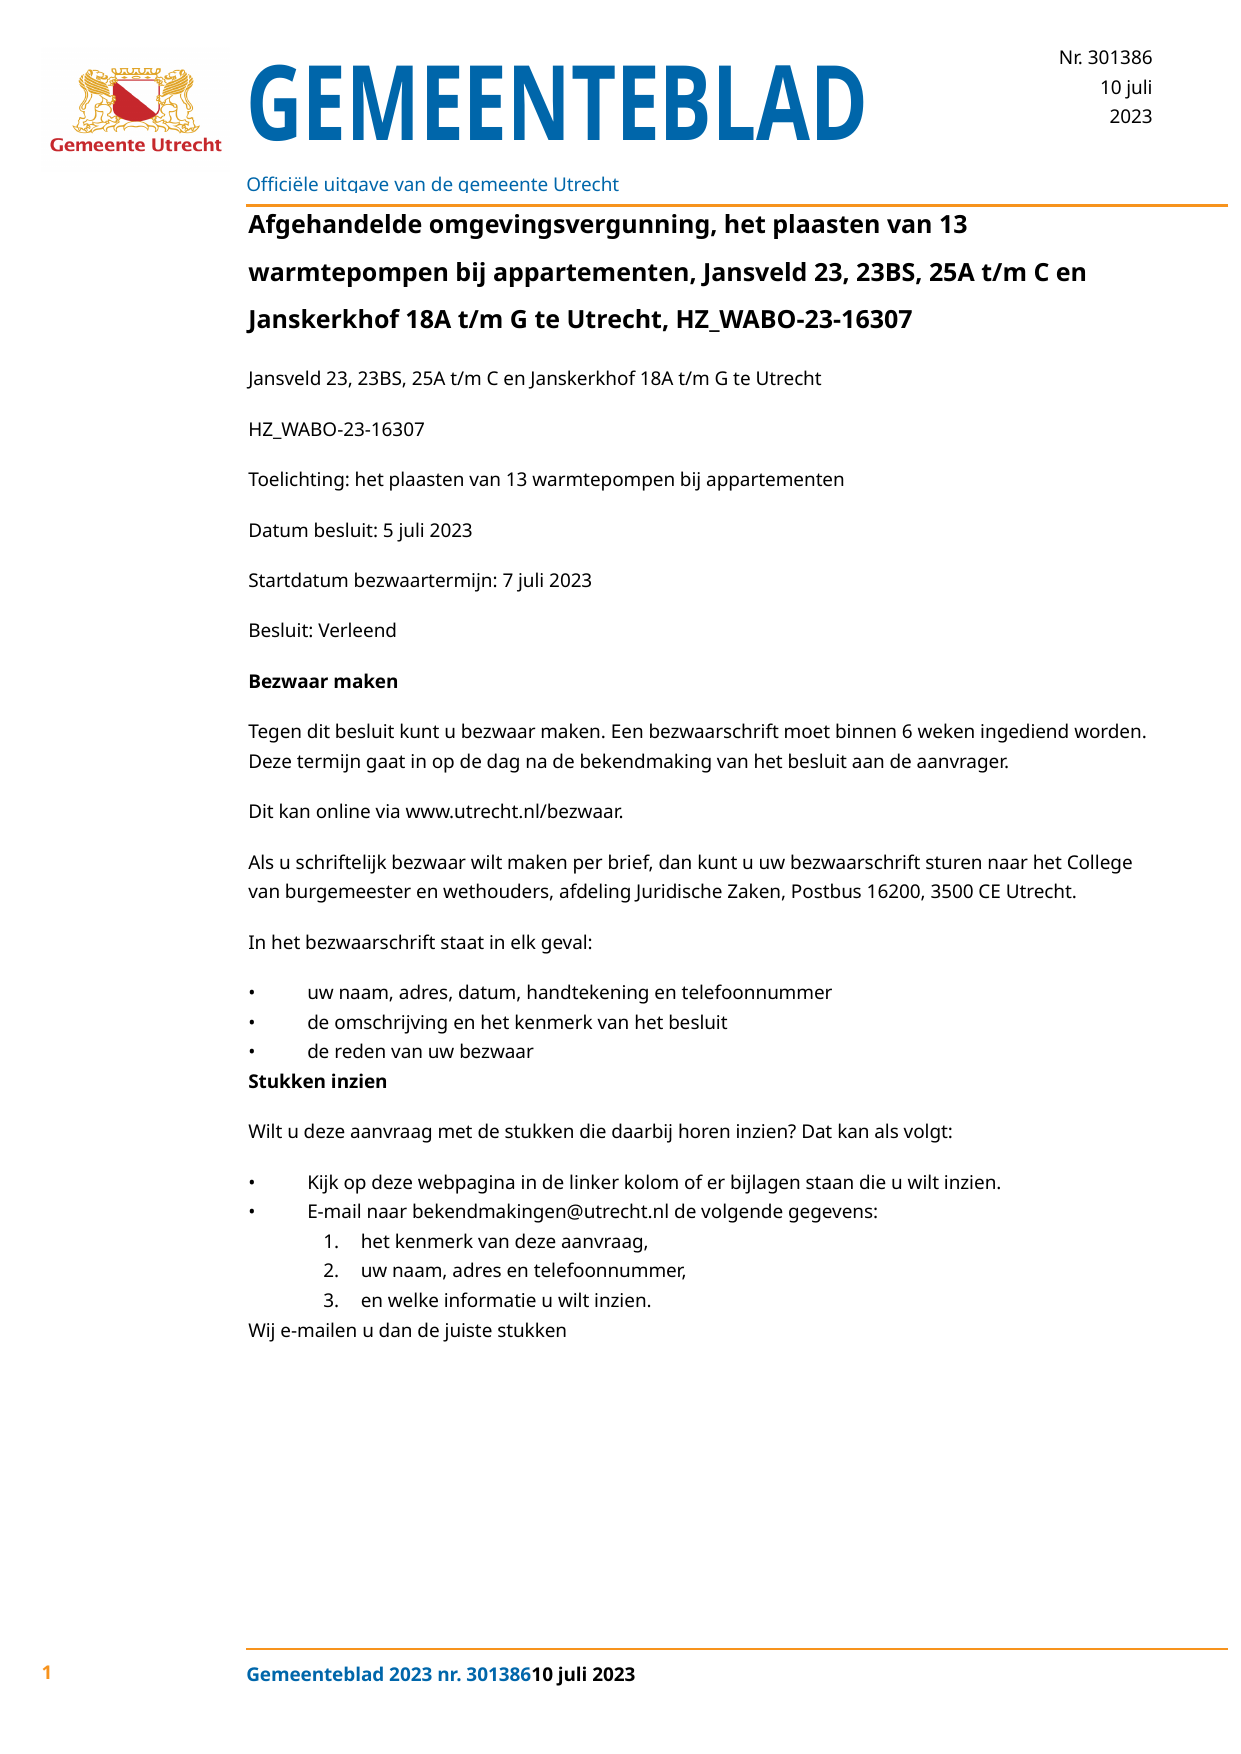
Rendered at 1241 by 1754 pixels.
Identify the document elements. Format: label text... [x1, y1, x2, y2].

text Afgehandelde omgevingsvergunning, het plaasten van 13 warmtepompen bij appartementen, Jansveld 23, 23BS, 25A t/m C en Janskerkhof 18A t/m G te Utrecht, HZ_WABO-23-16307 [248, 207, 1152, 336]
text Toelichting: het plaasten van 13 warmtepompen bij appartementen [248, 466, 1152, 492]
text HZ_WABO-23-16307 [248, 416, 1152, 442]
list E-mail naar bekendmakingen@utrecht.nl de volgende gegevens: [248, 1198, 1152, 1224]
picture [41, 47, 231, 172]
text Besluit: Verleend [248, 618, 1152, 643]
list en welke informatie u wilt inzien. [323, 1287, 1152, 1313]
list de omschrijving en het kenmerk van het besluit [248, 1009, 1152, 1034]
list Kijk op deze webpagina in de linker kolom of er bijlagen staan die u wilt inzien. [248, 1169, 1152, 1194]
text Tegen dit besluit kunt u bezwaar maken. Een bezwaarschrift moet binnen 6 weken ingediend worden. Deze termijn gaat in op de dag na de bekendmaking van het besluit aan de aanvrager. [248, 718, 1152, 774]
text Bezwaar maken [248, 668, 1152, 694]
text In het bezwaarschrift staat in elk geval: [248, 929, 1152, 954]
list het kenmerk van deze aanvraag, [323, 1228, 1152, 1254]
text Wilt u deze aanvraag met de stukken die daarbij horen inzien? Dat kan als volgt: [248, 1118, 1152, 1144]
text Wij e-mailen u dan de juiste stukken [248, 1317, 1152, 1342]
list de reden van uw bezwaar [248, 1038, 1152, 1064]
list uw naam, adres en telefoonnummer, [323, 1258, 1152, 1283]
text Startdatum bezwaartermijn: 7 juli 2023 [248, 567, 1152, 593]
text Jansveld 23, 23BS, 25A t/m C en Janskerkhof 18A t/m G te Utrecht [248, 366, 1152, 391]
text Als u schriftelijk bezwaar wilt maken per brief, dan kunt u uw bezwaarschrift sturen naar het College van burgemeester en wethouders, afdeling Juridische Zaken, Postbus 16200, 3500 CE Utrecht. [248, 849, 1152, 904]
text Datum besluit: 5 juli 2023 [248, 517, 1152, 542]
text Stukken inzien [248, 1068, 1152, 1094]
text Dit kan online via www.utrecht.nl/bezwaar. [248, 798, 1152, 824]
list uw naam, adres, datum, handtekening en telefoonnummer [248, 979, 1152, 1005]
